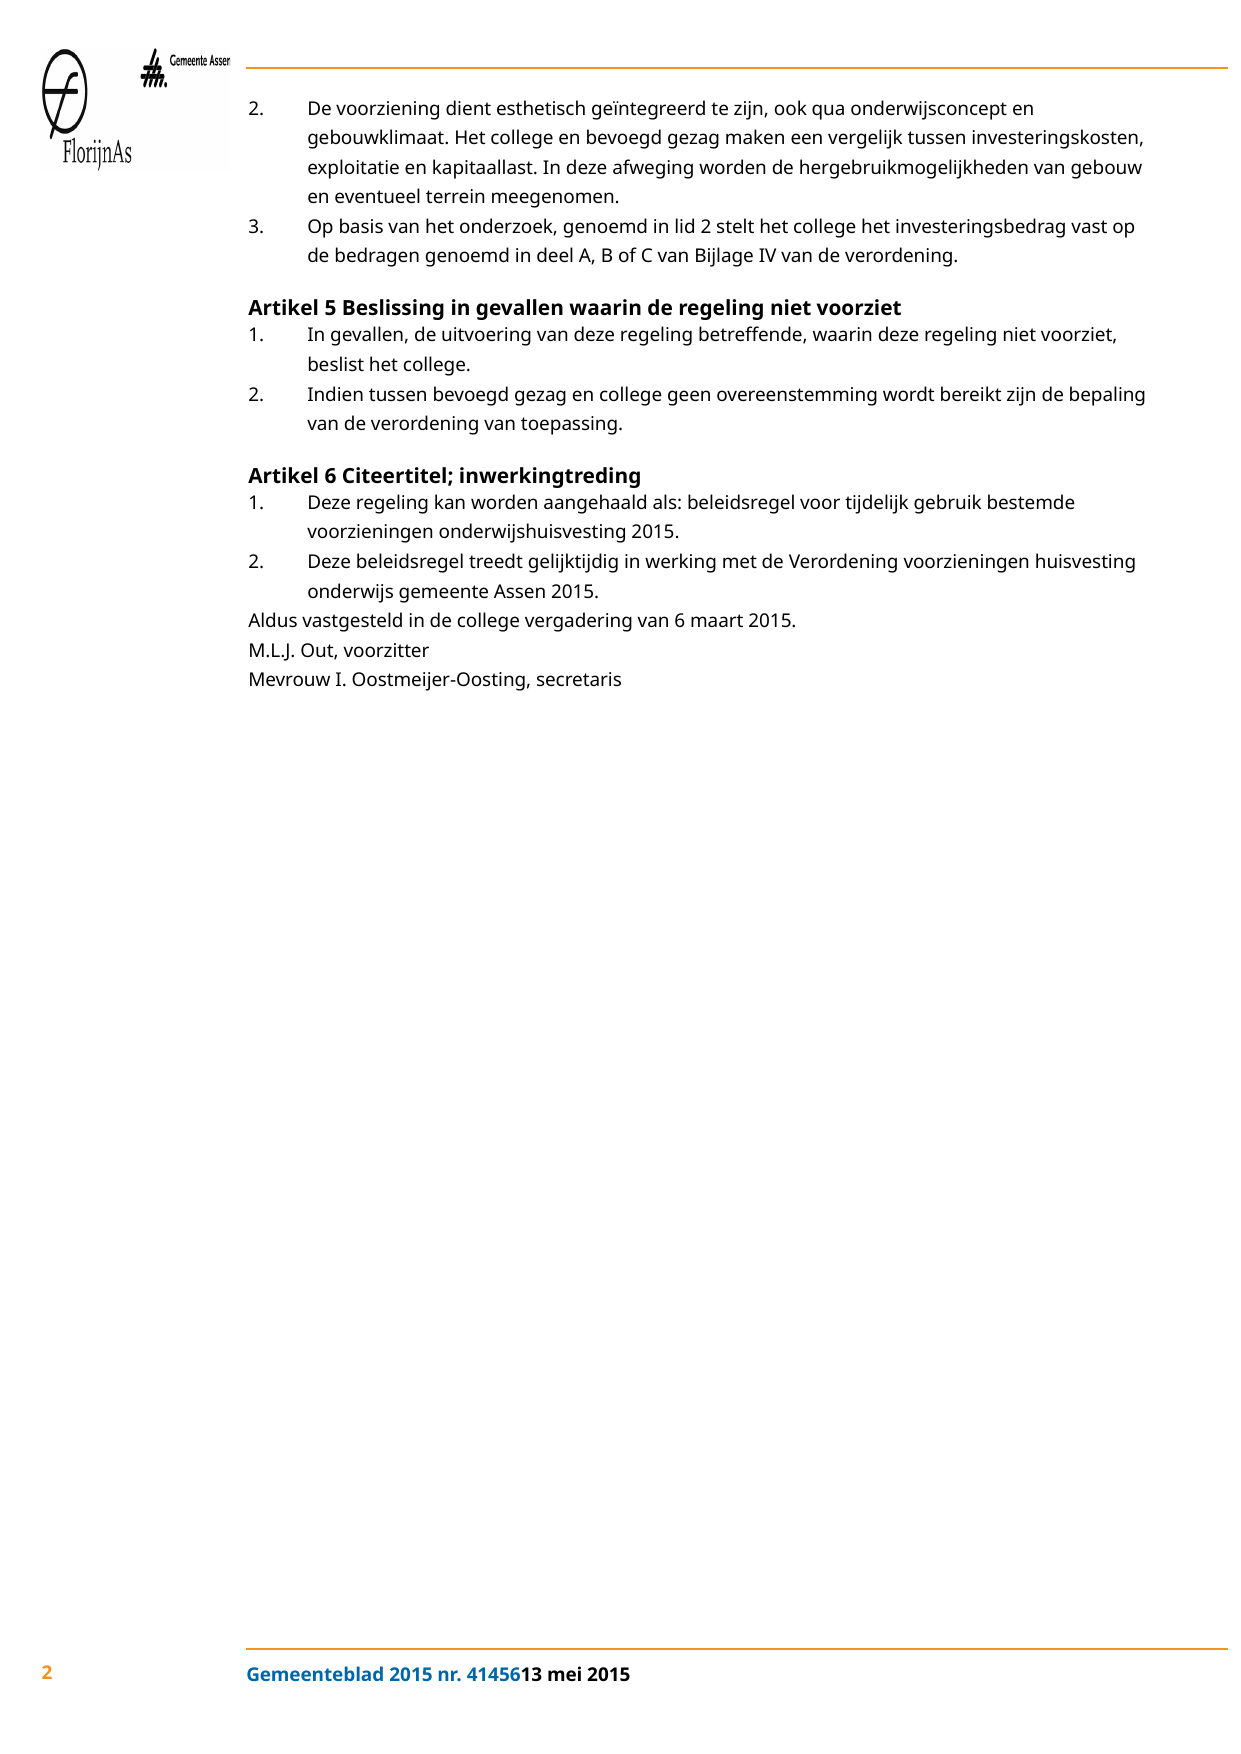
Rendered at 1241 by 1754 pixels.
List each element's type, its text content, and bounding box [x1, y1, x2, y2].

text Mevrouw I. Oostmeijer-Oosting, secretaris [248, 667, 1152, 692]
list Deze regeling kan worden aangehaald als: beleidsregel voor tijdelijk gebruik bestemde voorzieningen onderwijshuisvesting 2015. [248, 489, 1152, 544]
list Op basis van het onderzoek, genoemd in lid 2 stelt het college het investeringsbedrag vast op de bedragen genoemd in deel A, B of C van Bijlage IV van de verordening. [248, 213, 1152, 268]
text Aldus vastgesteld in de college vergadering van 6 maart 2015. [248, 607, 1152, 633]
list De voorziening dient esthetisch geïntegreerd te zijn, ook qua onderwijsconcept en gebouwklimaat. Het college en bevoegd gezag maken een vergelijk tussen investeringskosten, exploitatie en kapitaallast. In deze afweging worden de hergebruikmogelijkheden van gebouw en eventueel terrein meegenomen. [248, 95, 1152, 209]
text Artikel 6 Citeertitel; inwerkingtreding [248, 461, 1152, 489]
list Deze beleidsregel treedt gelijktijdig in werking met de Verordening voorzieningen huisvesting onderwijs gemeente Assen 2015. [248, 548, 1152, 604]
text M.L.J. Out, voorzitter [248, 637, 1152, 663]
picture [41, 47, 231, 172]
list Indien tussen bevoegd gezag en college geen overeenstemming wordt bereikt zijn de bepaling van de verordening van toepassing. [248, 381, 1152, 436]
list In gevallen, de uitvoering van deze regeling betreffende, waarin deze regeling niet voorziet, beslist het college. [248, 322, 1152, 377]
text Artikel 5 Beslissing in gevallen waarin de regeling niet voorziet [248, 293, 1152, 322]
